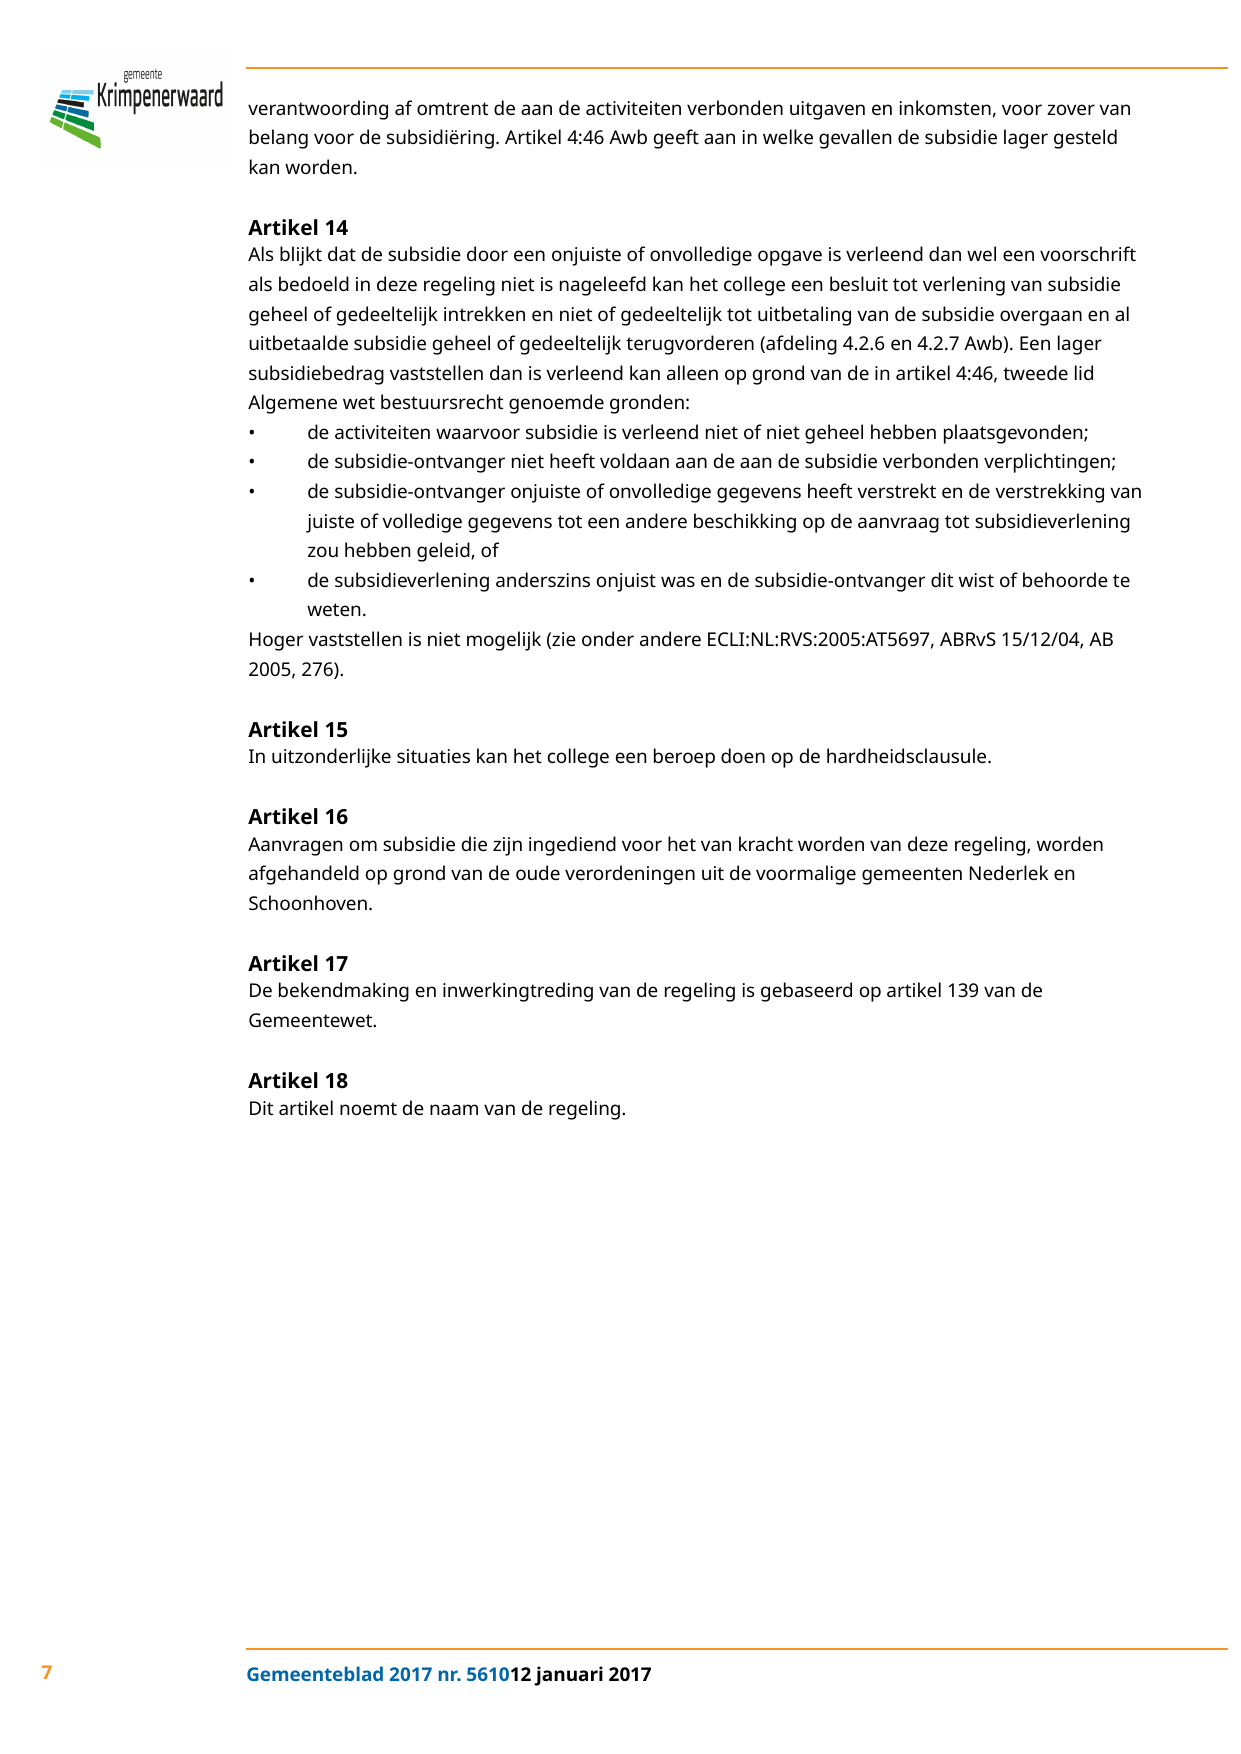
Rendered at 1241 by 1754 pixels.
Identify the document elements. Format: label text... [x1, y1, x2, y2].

text In uitzonderlijke situaties kan het college een beroep doen op de hardheidsclausule. [248, 743, 1152, 769]
list de activiteiten waarvoor subsidie is verleend niet of niet geheel hebben plaatsgevonden; [248, 419, 1152, 445]
list de subsidieverlening anderszins onjuist was en de subsidie-ontvanger dit wist of behoorde te weten. [248, 567, 1152, 622]
text Artikel 18 [248, 1066, 1152, 1095]
text Aanvragen om subsidie die zijn ingediend voor het van kracht worden van deze regeling, worden afgehandeld op grond van de oude verordeningen uit de voormalige gemeenten Nederlek en Schoonhoven. [248, 831, 1152, 916]
text Artikel 15 [248, 715, 1152, 743]
text De bekendmaking en inwerkingtreding van de regeling is gebaseerd op artikel 139 van de Gemeentewet. [248, 978, 1152, 1033]
text Artikel 14 [248, 213, 1152, 242]
text verantwoording af omtrent de aan de activiteiten verbonden uitgaven en inkomsten, voor zover van belang voor de subsidiëring. Artikel 4:46 Awb geeft aan in welke gevallen de subsidie lager gesteld kan worden. [248, 95, 1152, 180]
text Als blijkt dat de subsidie door een onjuiste of onvolledige opgave is verleend dan wel een voorschrift als bedoeld in deze regeling niet is nageleefd kan het college een besluit tot verlening van subsidie geheel of gedeeltelijk intrekken en niet of gedeeltelijk tot uitbetaling van de subsidie overgaan en al uitbetaalde subsidie geheel of gedeeltelijk terugvorderen (afdeling 4.2.6 en 4.2.7 Awb). Een lager subsidiebedrag vaststellen dan is verleend kan alleen op grond van de in artikel 4:46, tweede lid Algemene wet bestuursrecht genoemde gronden: [248, 242, 1152, 415]
picture [41, 47, 231, 172]
text Dit artikel noemt de naam van de regeling. [248, 1095, 1152, 1121]
text Hoger vaststellen is niet mogelijk (zie onder andere ECLI:NL:RVS:2005:AT5697, ABRvS 15/12/04, AB 2005, 276). [248, 626, 1152, 681]
text Artikel 16 [248, 802, 1152, 831]
text Artikel 17 [248, 949, 1152, 978]
list de subsidie-ontvanger onjuiste of onvolledige gegevens heeft verstrekt en de verstrekking van juiste of volledige gegevens tot een andere beschikking op de aanvraag tot subsidieverlening zou hebben geleid, of [248, 478, 1152, 563]
list de subsidie-ontvanger niet heeft voldaan aan de aan de subsidie verbonden verplichtingen; [248, 449, 1152, 474]
